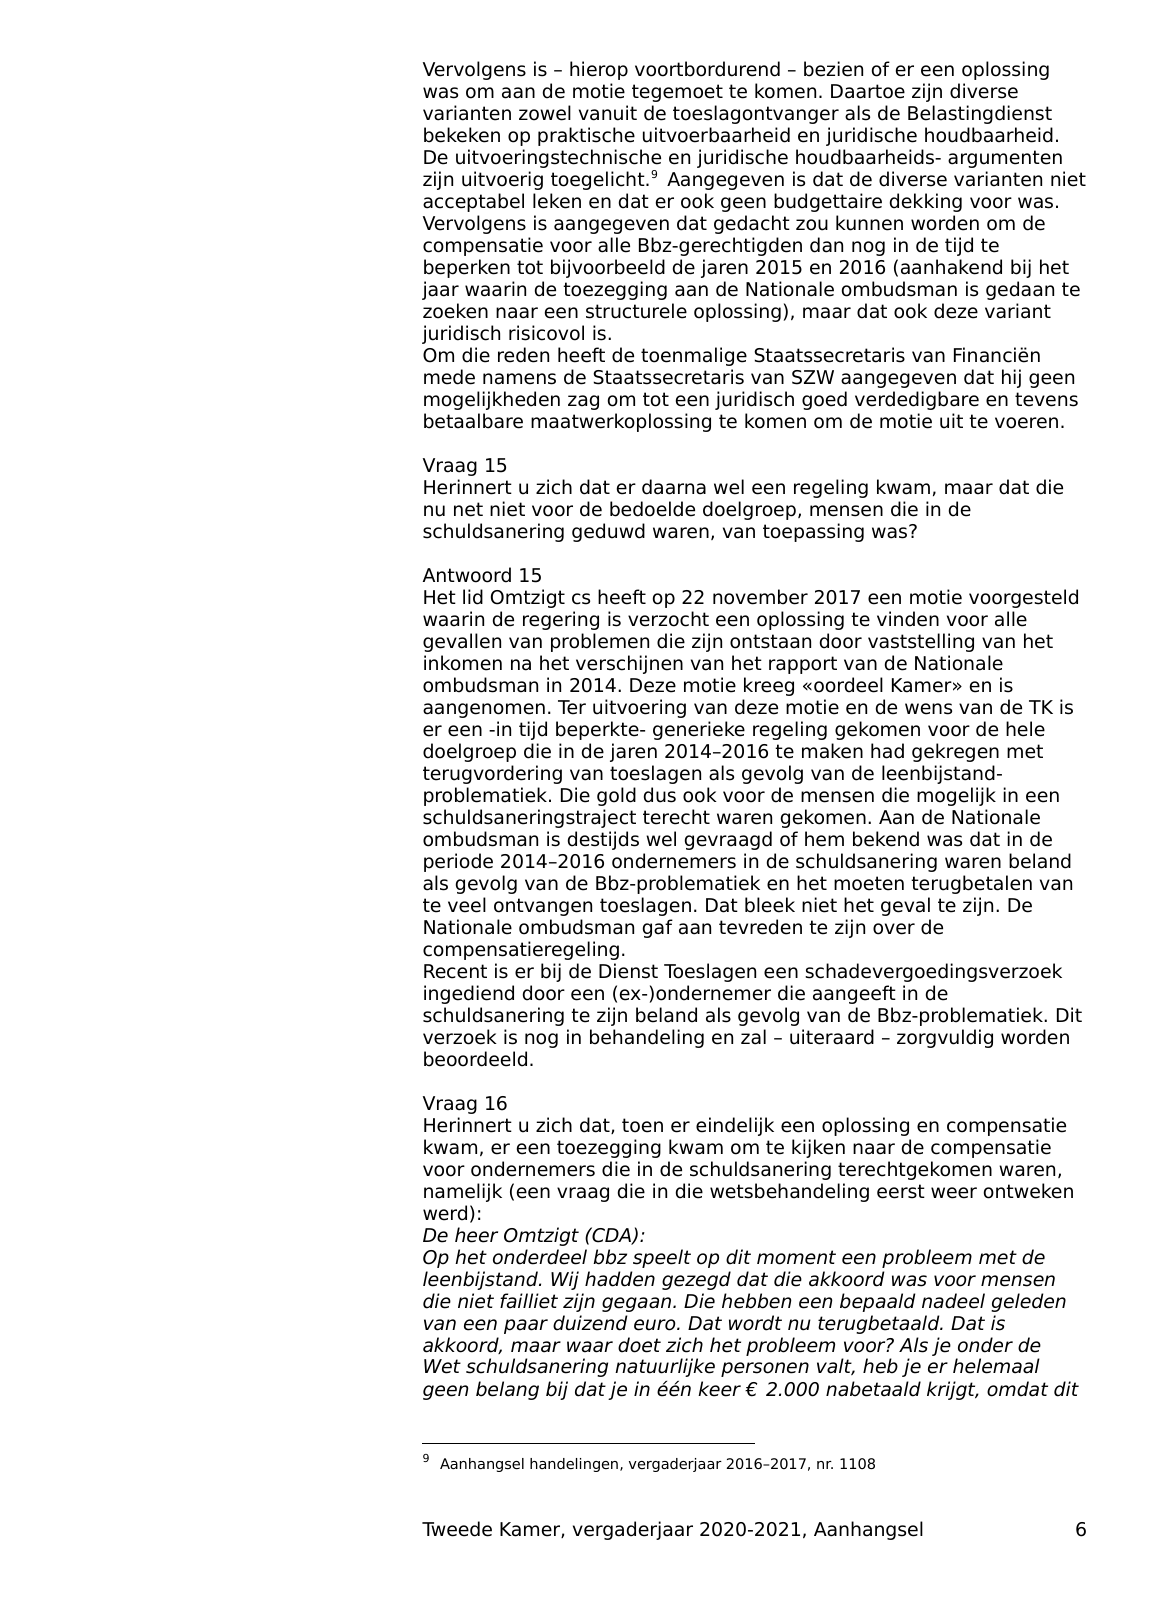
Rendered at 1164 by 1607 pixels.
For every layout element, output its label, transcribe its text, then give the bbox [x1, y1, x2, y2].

text Vervolgens is – hierop voortbordurend – bezien of er een oplossing was om aan de motie tegemoet te komen. Daartoe zijn diverse varianten zowel vanuit de toeslagontvanger als de Belastingdienst bekeken op praktische uitvoerbaarheid en juridische houdbaarheid. De uitvoeringstechnische en juridische houdbaarheids- argumenten zijn uitvoerig toegelicht. Aangegeven is dat de diverse varianten niet acceptabel leken en dat er ook geen budgettaire dekking voor was. Vervolgens is aangegeven dat gedacht zou kunnen worden om de compensatie voor alle Bbz-gerechtigden dan nog in de tijd te beperken tot bijvoorbeeld de jaren 2015 en 2016 (aanhakend bij het jaar waarin de toezegging aan de Nationale ombudsman is gedaan te zoeken naar een structurele oplossing), maar dat ook deze variant juridisch risicovol is. [422, 59, 1087, 345]
text Herinnert u zich dat er daarna wel een regeling kwam, maar dat die nu net niet voor de bedoelde doelgroep, mensen die in de schuldsanering geduwd waren, van toepassing was? [422, 477, 1087, 543]
text Vraag 15 [422, 455, 1087, 477]
text Op het onderdeel bbz speelt op dit moment een probleem met de leenbijstand. Wij hadden gezegd dat die akkoord was voor mensen die niet failliet zijn gegaan. Die hebben een bepaald nadeel geleden van een paar duizend euro. Dat wordt nu terugbetaald. Dat is akkoord, maar waar doet zich het probleem voor? Als je onder de Wet schuldsanering natuurlijke personen valt, heb je er helemaal geen belang bij dat je in één keer € 2.000 nabetaald krijgt, omdat dit [422, 1247, 1087, 1400]
text Antwoord 15 [422, 565, 1087, 587]
text Vraag 16 [422, 1093, 1087, 1115]
text Herinnert u zich dat, toen er eindelijk een oplossing en compensatie kwam, er een toezegging kwam om te kijken naar de compensatie voor ondernemers die in de schuldsanering terechtgekomen waren, namelijk (een vraag die in die wetsbehandeling eerst weer ontweken werd): [422, 1115, 1087, 1224]
text Om die reden heeft de toenmalige Staatssecretaris van Financiën mede namens de Staatssecretaris van SZW aangegeven dat hij geen mogelijkheden zag om tot een juridisch goed verdedigbare en tevens betaalbare maatwerkoplossing te komen om de motie uit te voeren. [422, 345, 1087, 433]
text Recent is er bij de Dienst Toeslagen een schadevergoedingsverzoek ingediend door een (ex-)ondernemer die aangeeft in de schuldsanering te zijn beland als gevolg van de Bbz-problematiek. Dit verzoek is nog in behandeling en zal – uiteraard – zorgvuldig worden beoordeeld. [422, 961, 1087, 1071]
text De heer Omtzigt (CDA): [422, 1224, 1087, 1247]
text Aanhangsel handelingen, vergaderjaar 2016–2017, nr. 1108 [422, 1452, 1087, 1474]
text Het lid Omtzigt cs heeft op 22 november 2017 een motie voorgesteld waarin de regering is verzocht een oplossing te vinden voor alle gevallen van problemen die zijn ontstaan door vaststelling van het inkomen na het verschijnen van het rapport van de Nationale ombudsman in 2014. Deze motie kreeg «oordeel Kamer» en is aangenomen. Ter uitvoering van deze motie en de wens van de TK is er een -in tijd beperkte- generieke regeling gekomen voor de hele doelgroep die in de jaren 2014–2016 te maken had gekregen met terugvordering van toeslagen als gevolg van de leenbijstand-problematiek. Die gold dus ook voor de mensen die mogelijk in een schuldsaneringstraject terecht waren gekomen. Aan de Nationale ombudsman is destijds wel gevraagd of hem bekend was dat in de periode 2014–2016 ondernemers in de schuldsanering waren beland als gevolg van de Bbz-problematiek en het moeten terugbetalen van te veel ontvangen toeslagen. Dat bleek niet het geval te zijn. De Nationale ombudsman gaf aan tevreden te zijn over de compensatieregeling. [422, 587, 1087, 961]
